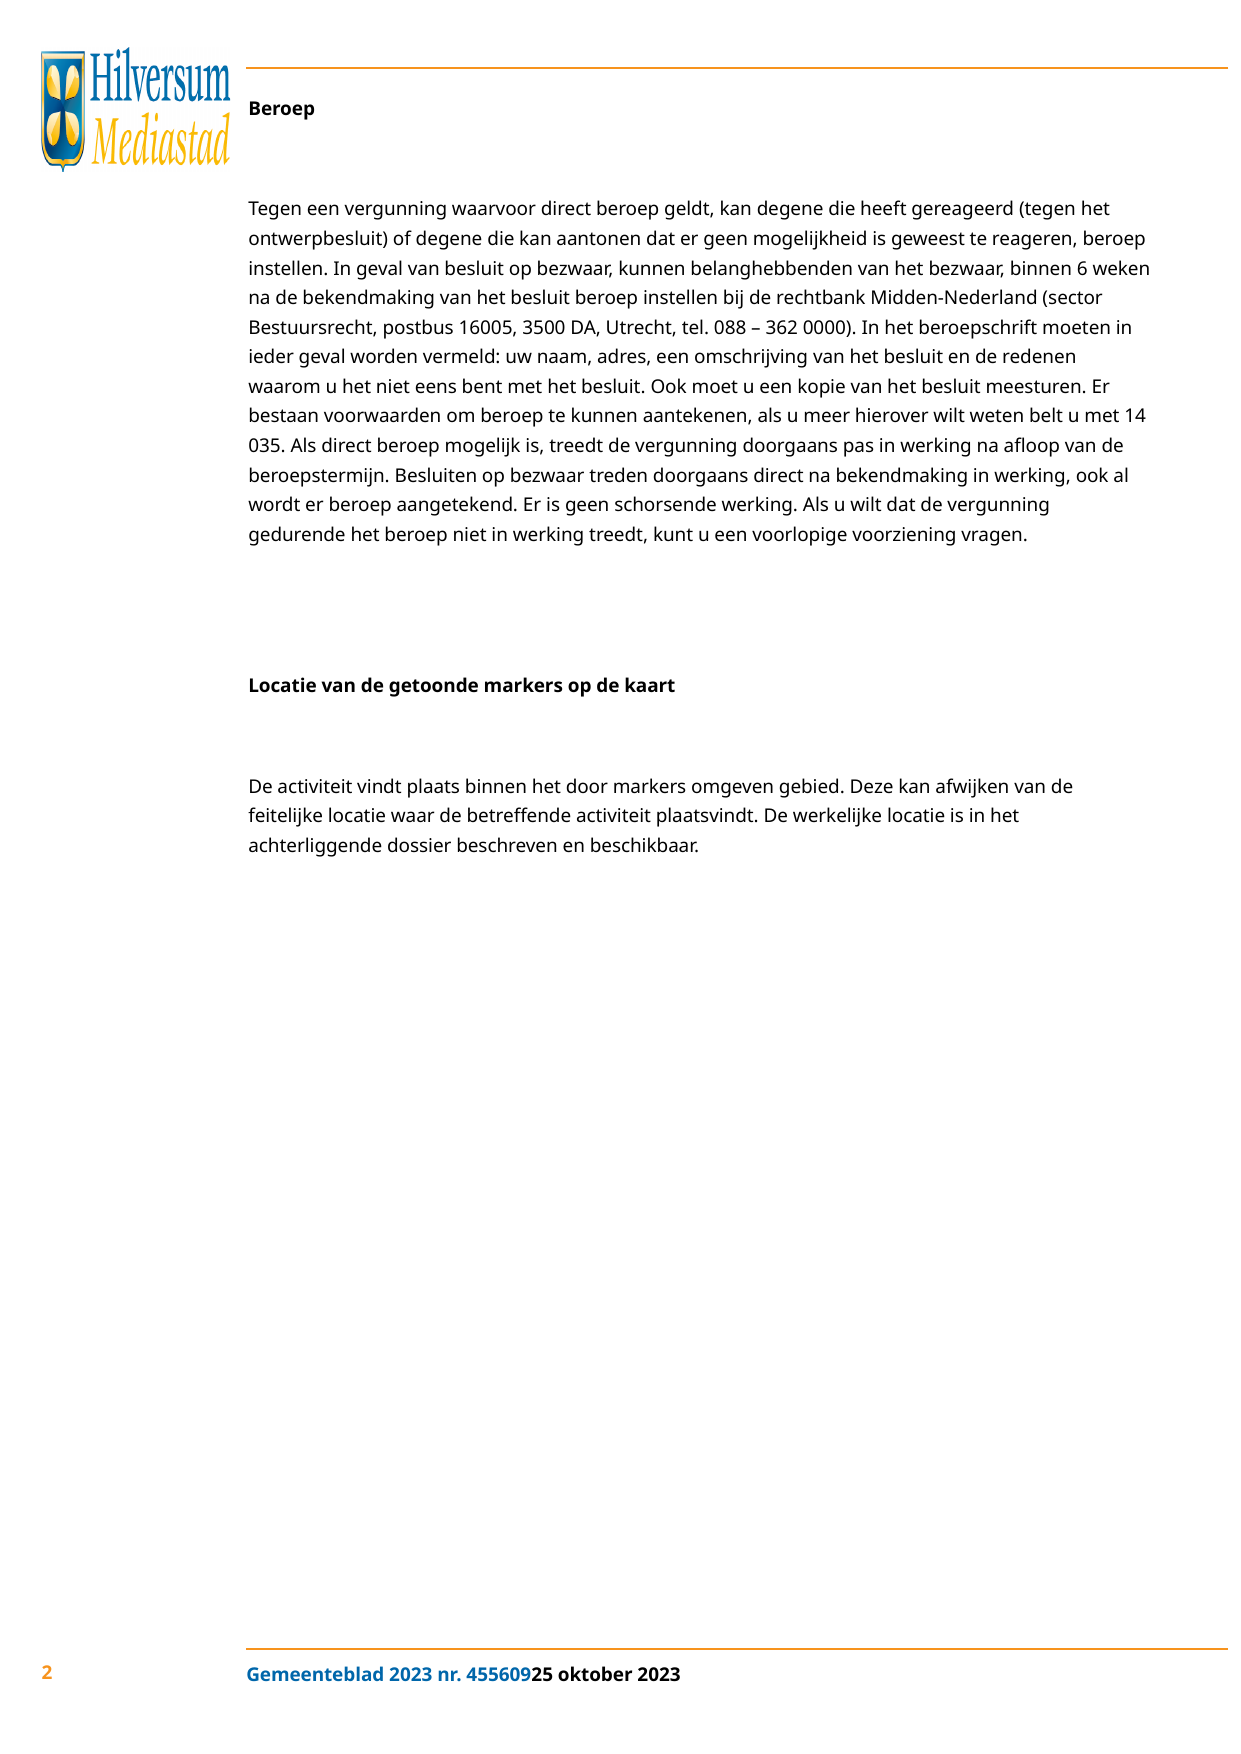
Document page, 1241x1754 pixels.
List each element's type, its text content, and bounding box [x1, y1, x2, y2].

text Locatie van de getoonde markers op de kaart [248, 672, 1152, 698]
text Beroep [248, 95, 1152, 121]
text De activiteit vindt plaats binnen het door markers omgeven gebied. Deze kan afwijken van de feitelijke locatie waar de betreffende activiteit plaatsvindt. De werkelijke locatie is in het achterliggende dossier beschreven en beschikbaar. [248, 773, 1152, 858]
text Tegen een vergunning waarvoor direct beroep geldt, kan degene die heeft gereageerd (tegen het ontwerpbesluit) of degene die kan aantonen dat er geen mogelijkheid is geweest te reageren, beroep instellen. In geval van besluit op bezwaar, kunnen belanghebbenden van het bezwaar, binnen 6 weken na de bekendmaking van het besluit beroep instellen bij de rechtbank Midden-Nederland (sector Bestuursrecht, postbus 16005, 3500 DA, Utrecht, tel. 088 – 362 0000). In het beroepschrift moeten in ieder geval worden vermeld: uw naam, adres, een omschrijving van het besluit en de redenen waarom u het niet eens bent met het besluit. Ook moet u een kopie van het besluit meesturen. Er bestaan voorwaarden om beroep te kunnen aantekenen, als u meer hierover wilt weten belt u met 14 035. Als direct beroep mogelijk is, treedt de vergunning doorgaans pas in werking na afloop van de beroepstermijn. Besluiten op bezwaar treden doorgaans direct na bekendmaking in werking, ook al wordt er beroep aangetekend. Er is geen schorsende werking. Als u wilt dat de vergunning gedurende het beroep niet in werking treedt, kunt u een voorlopige voorziening vragen. [248, 196, 1152, 547]
picture [41, 47, 231, 172]
